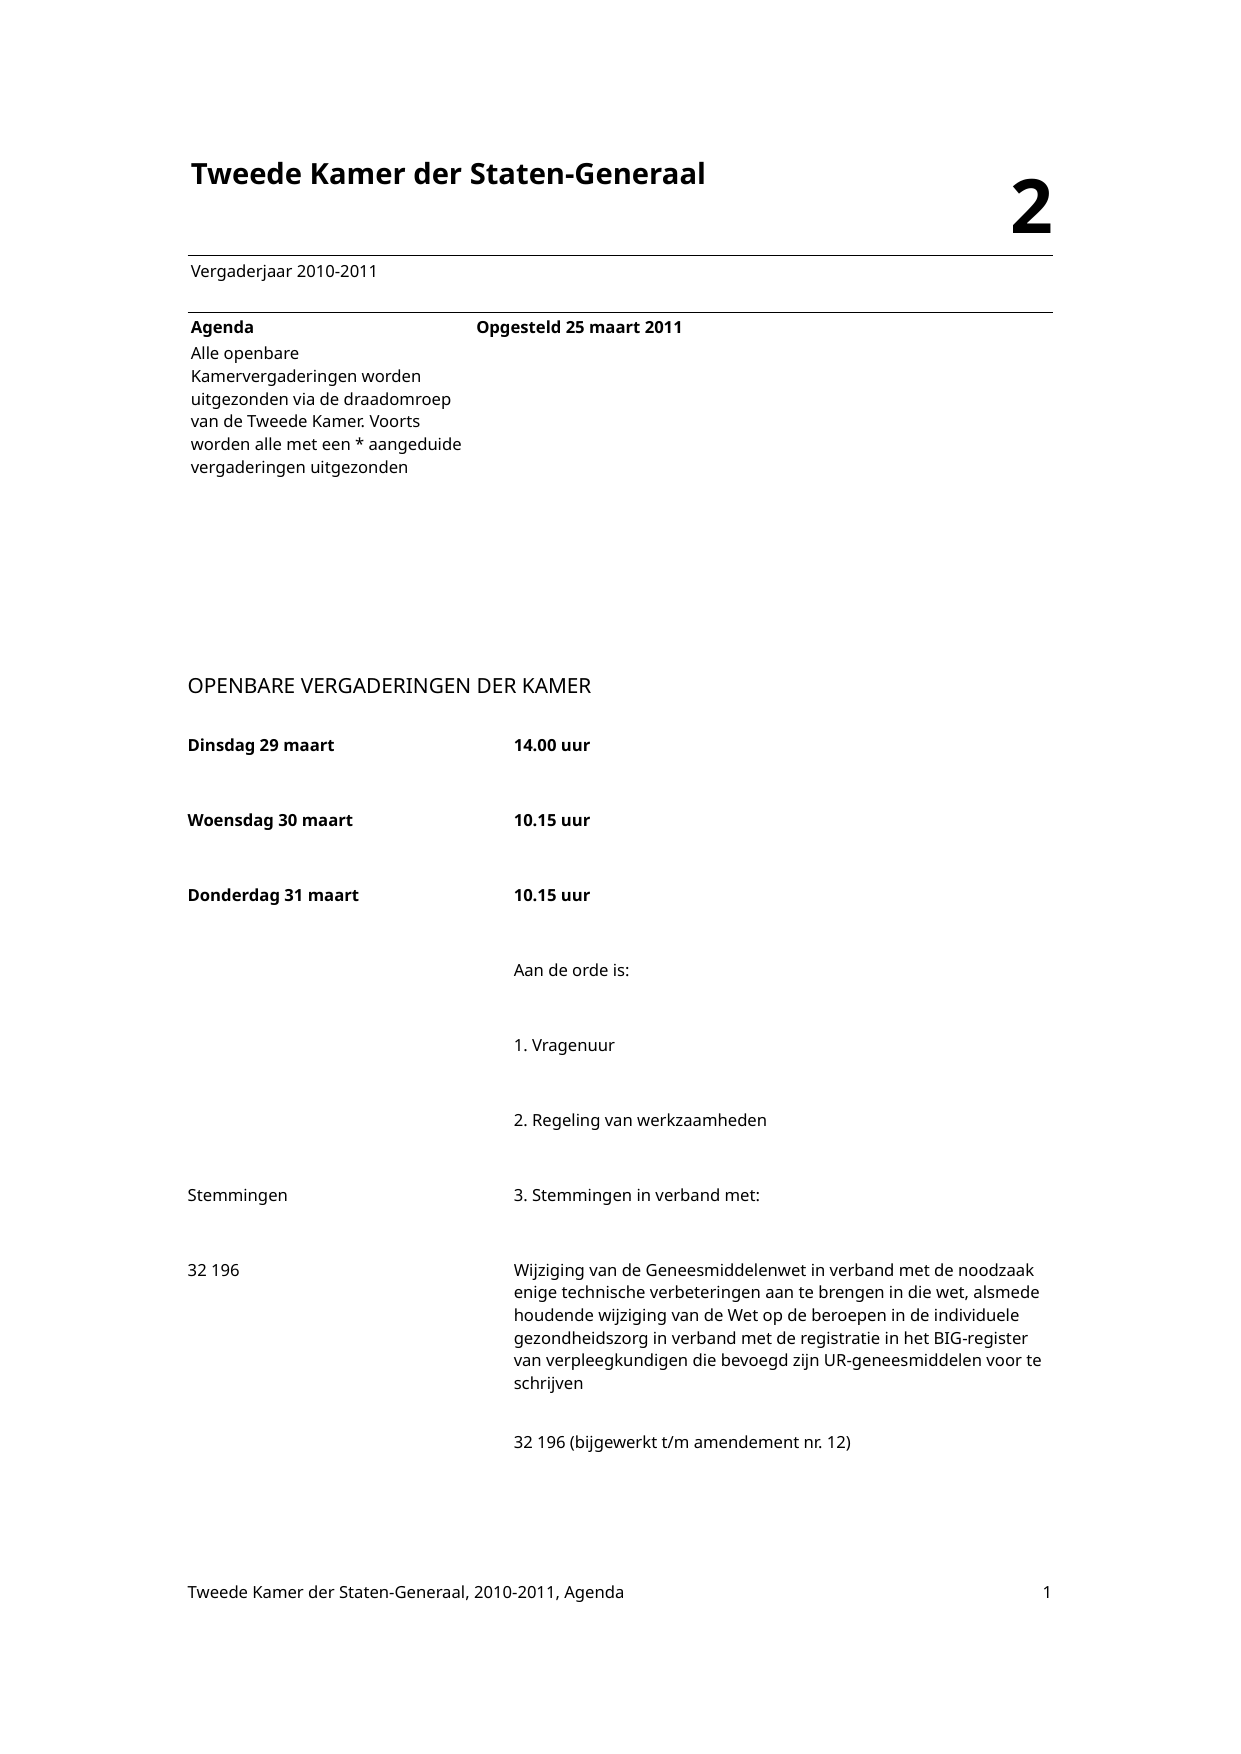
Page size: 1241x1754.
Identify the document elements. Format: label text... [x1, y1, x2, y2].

table_cell [188, 955, 490, 1030]
table_cell Woensdag 30 maart [188, 805, 490, 880]
table_cell Alle openbare Kamervergaderingen worden uitgezonden via de draadomroep van de Tweede Kamer. Voorts worden alle met een * aangeduide vergaderingen uitgezonden [188, 339, 473, 553]
table_cell [490, 880, 510, 955]
table_cell [490, 805, 510, 880]
table_header Dinsdag 29 maart [188, 730, 490, 805]
table_cell 32 196 (bijgewerkt t/m amendement nr. 12) [510, 1428, 1053, 1502]
table_cell [490, 1030, 510, 1105]
table_cell [490, 1105, 510, 1180]
table_header Tweede Kamer der Staten-Generaal [188, 150, 879, 255]
table_cell Donderdag 31 maart [188, 880, 490, 955]
table_cell 10.15 uur [510, 880, 1053, 955]
table_cell Aan de orde is: [510, 955, 1053, 1030]
subtitle OPENBARE VERGADERINGEN DER KAMER [187, 672, 1053, 700]
table_cell 10.15 uur [510, 805, 1053, 880]
table_header 14.00 uur [510, 730, 1053, 805]
table_cell Stemmingen [188, 1180, 490, 1255]
table_cell Opgesteld 25 maart 2011 [473, 313, 1053, 339]
table_cell 2. Regeling van werkzaamheden [510, 1105, 1053, 1180]
table_cell [473, 256, 1053, 312]
table_cell Vergaderjaar 2010-2011 [188, 256, 473, 312]
table_cell [188, 1105, 490, 1180]
table_cell [490, 1255, 510, 1427]
table_cell Agenda [188, 313, 473, 339]
table_cell [473, 339, 1053, 553]
table_cell 32 196 [188, 1255, 490, 1427]
table_cell [188, 1428, 490, 1502]
table_cell 3. Stemmingen in verband met: [510, 1180, 1053, 1255]
table_cell [490, 955, 510, 1030]
table_cell Wijziging van de Geneesmiddelenwet in verband met de noodzaak enige technische verbeteringen aan te brengen in die wet, alsmede houdende wijziging van de Wet op de beroepen in de individuele gezondheidszorg in verband met de registratie in het BIG-register van verpleegkundigen die bevoegd zijn UR-geneesmiddelen voor te schrijven [510, 1255, 1053, 1427]
table_cell [188, 1030, 490, 1105]
table_cell [490, 1180, 510, 1255]
table_header [490, 730, 510, 805]
table_cell [490, 1428, 510, 1502]
table_cell 1. Vragenuur [510, 1030, 1053, 1105]
table_header 2 [880, 150, 1053, 255]
